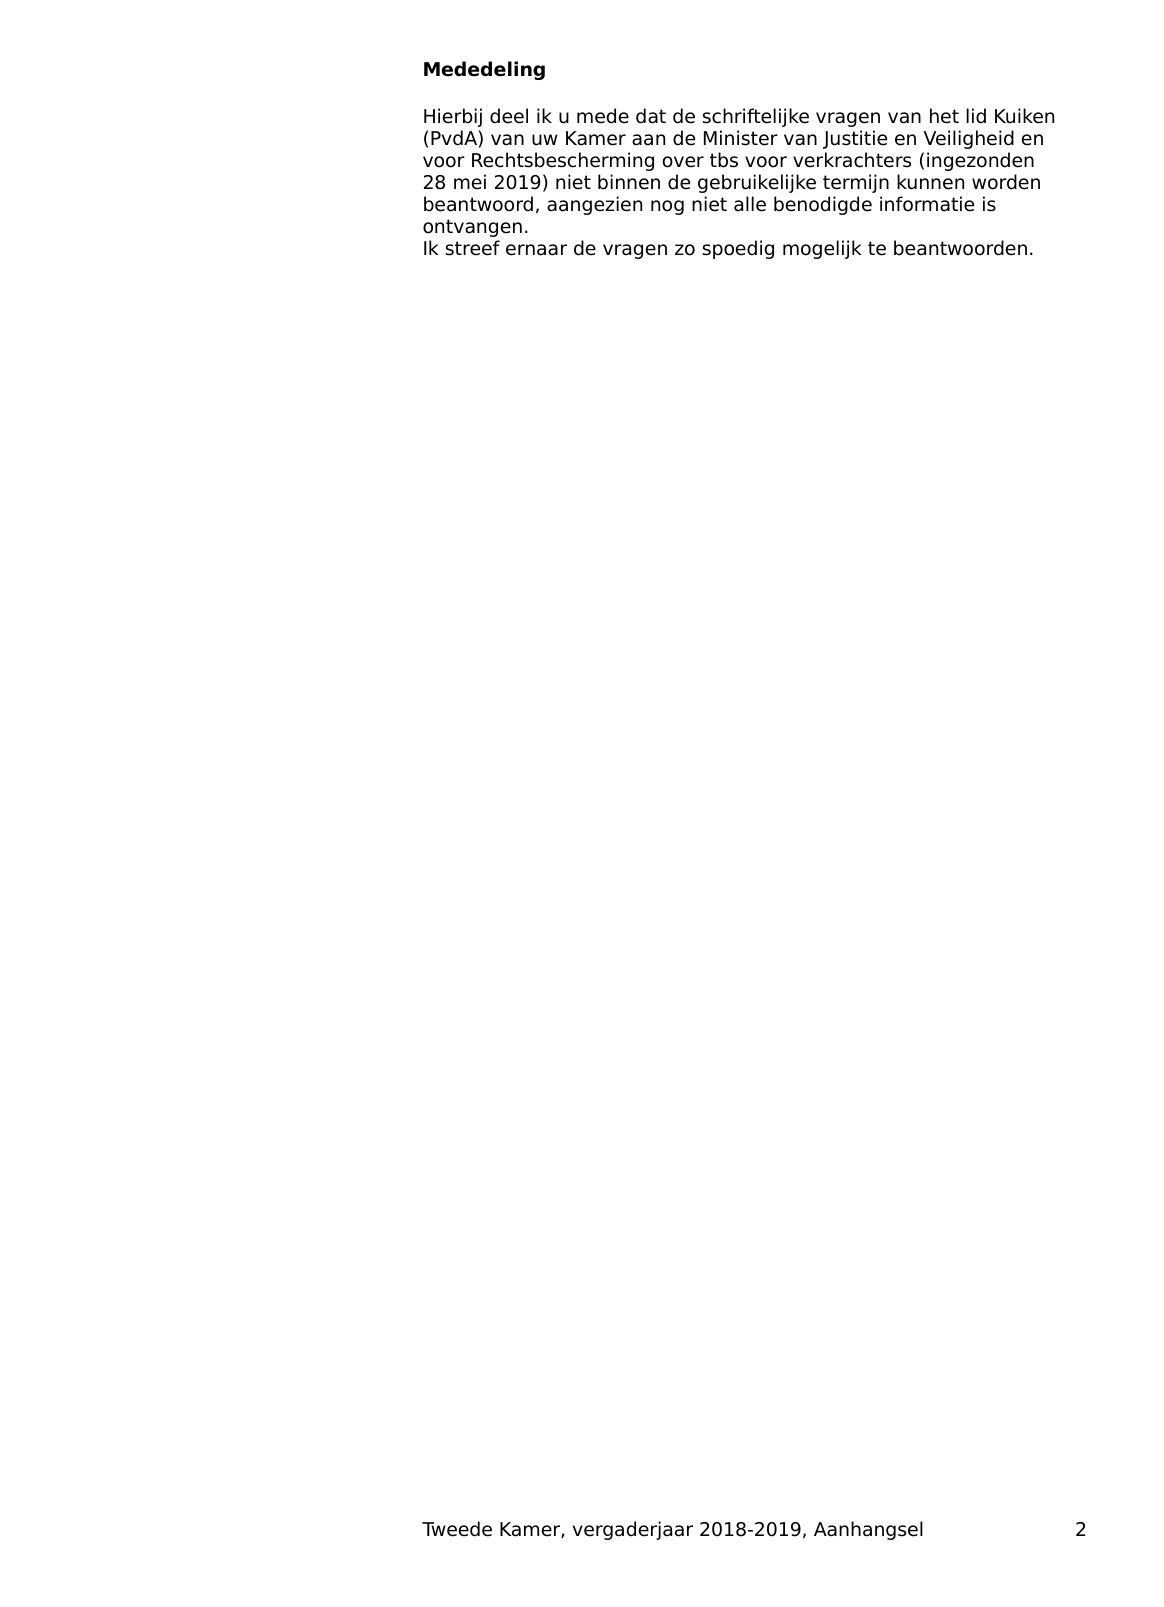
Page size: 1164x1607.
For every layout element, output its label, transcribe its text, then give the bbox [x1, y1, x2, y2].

subtitle Mededeling [422, 59, 1087, 81]
text Hierbij deel ik u mede dat de schriftelijke vragen van het lid Kuiken (PvdA) van uw Kamer aan de Minister van Justitie en Veiligheid en voor Rechtsbescherming over tbs voor verkrachters (ingezonden 28 mei 2019) niet binnen de gebruikelijke termijn kunnen worden beantwoord, aangezien nog niet alle benodigde informatie is ontvangen. [422, 106, 1087, 238]
text Ik streef ernaar de vragen zo spoedig mogelijk te beantwoorden. [422, 238, 1087, 260]
